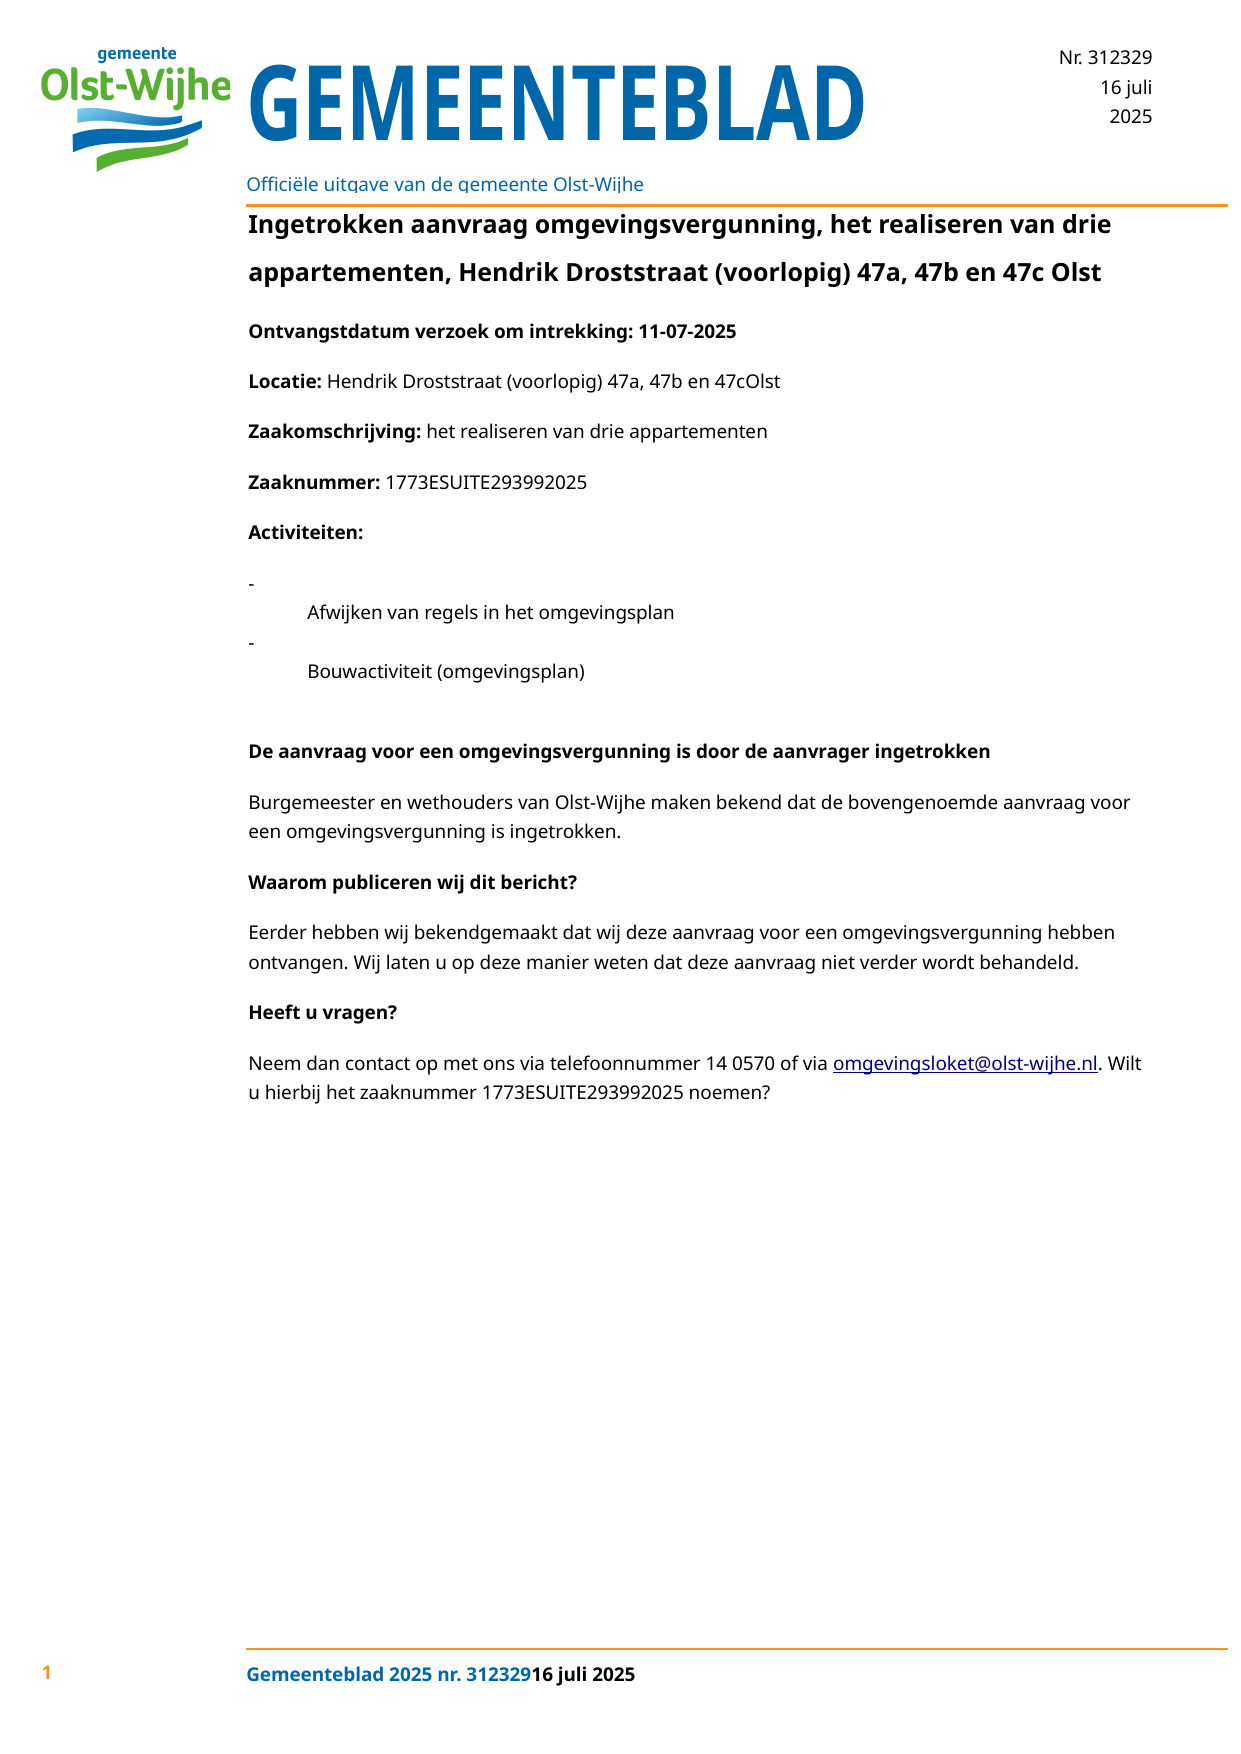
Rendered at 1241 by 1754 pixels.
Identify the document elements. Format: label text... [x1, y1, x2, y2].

list Bouwactiviteit (omgevingsplan) [248, 659, 1152, 684]
text Activiteiten: [248, 519, 1152, 545]
text Zaaknummer: 1773ESUITE293992025 [248, 469, 1152, 495]
picture [41, 47, 231, 172]
text Ingetrokken aanvraag omgevingsvergunning, het realiseren van drie appartementen, Hendrik Droststraat (voorlopig) 47a, 47b en 47c Olst [248, 207, 1152, 288]
text Locatie: Hendrik Droststraat (voorlopig) 47a, 47b en 47cOlst [248, 368, 1152, 394]
text Eerder hebben wij bekendgemaakt dat wij deze aanvraag voor een omgevingsvergunning hebben ontvangen. Wij laten u op deze manier weten dat deze aanvraag niet verder wordt behandeld. [248, 919, 1152, 975]
text Zaakomschrijving: het realiseren van drie appartementen [248, 419, 1152, 444]
list Afwijken van regels in het omgevingsplan [248, 599, 1152, 625]
text Ontvangstdatum verzoek om intrekking: 11-07-2025 [248, 318, 1152, 344]
text Waarom publiceren wij dit bericht? [248, 869, 1152, 895]
text De aanvraag voor een omgevingsvergunning is door de aanvrager ingetrokken [248, 739, 1152, 764]
text Heeft u vragen? [248, 999, 1152, 1025]
text Burgemeester en wethouders van Olst-Wijhe maken bekend dat de bovengenoemde aanvraag voor een omgevingsvergunning is ingetrokken. [248, 789, 1152, 844]
text Neem dan contact op met ons via telefoonnummer 14 0570 of via omgevingsloket@olst-wijhe.nl. Wilt u hierbij het zaaknummer 1773ESUITE293992025 noemen? [248, 1050, 1152, 1105]
